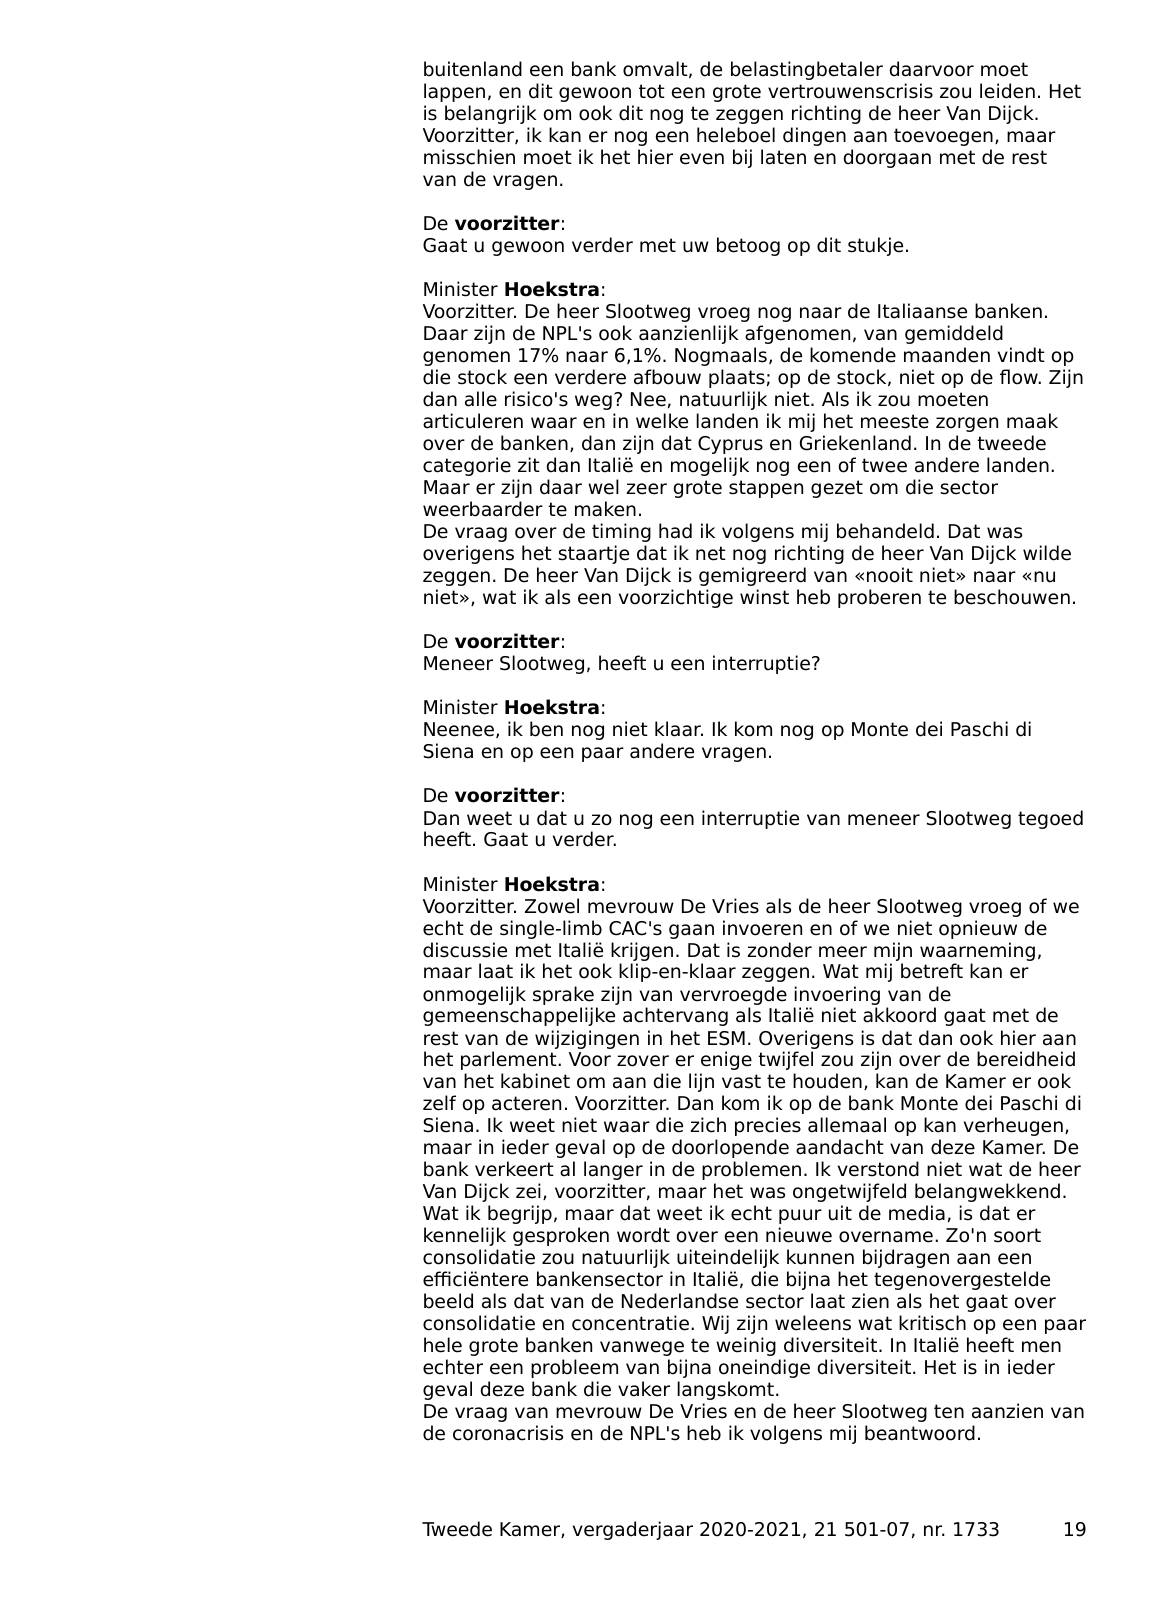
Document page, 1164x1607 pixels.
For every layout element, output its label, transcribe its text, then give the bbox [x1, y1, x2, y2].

text De voorzitter: [422, 213, 1087, 235]
text De voorzitter: [422, 631, 1087, 653]
text Minister Hoekstra: [422, 873, 1087, 896]
text Minister Hoekstra: [422, 279, 1087, 301]
text Voorzitter, ik kan er nog een heleboel dingen aan toevoegen, maar misschien moet ik het hier even bij laten en doorgaan met de rest van de vragen. [422, 125, 1087, 191]
text Meneer Slootweg, heeft u een interruptie? [422, 653, 1087, 675]
text buitenland een bank omvalt, de belastingbetaler daarvoor moet lappen, en dit gewoon tot een grote vertrouwenscrisis zou leiden. Het is belangrijk om ook dit nog te zeggen richting de heer Van Dijck. [422, 59, 1087, 125]
text Gaat u gewoon verder met uw betoog op dit stukje. [422, 235, 1087, 257]
text Voorzitter. De heer Slootweg vroeg nog naar de Italiaanse banken. Daar zijn de NPL's ook aanzienlijk afgenomen, van gemiddeld genomen 17% naar 6,1%. Nogmaals, de komende maanden vindt op die stock een verdere afbouw plaats; op de stock, niet op de flow. Zijn dan alle risico's weg? Nee, natuurlijk niet. Als ik zou moeten articuleren waar en in welke landen ik mij het meeste zorgen maak over de banken, dan zijn dat Cyprus en Griekenland. In de tweede categorie zit dan Italië en mogelijk nog een of twee andere landen. Maar er zijn daar wel zeer grote stappen gezet om die sector weerbaarder te maken. [422, 301, 1087, 521]
text De vraag van mevrouw De Vries en de heer Slootweg ten aanzien van de coronacrisis en de NPL's heb ik volgens mij beantwoord. [422, 1401, 1087, 1445]
text Dan weet u dat u zo nog een interruptie van meneer Slootweg tegoed heeft. Gaat u verder. [422, 807, 1087, 851]
text De vraag over de timing had ik volgens mij behandeld. Dat was overigens het staartje dat ik net nog richting de heer Van Dijck wilde zeggen. De heer Van Dijck is gemigreerd van «nooit niet» naar «nu niet», wat ik als een voorzichtige winst heb proberen te beschouwen. [422, 521, 1087, 609]
text Voorzitter. Zowel mevrouw De Vries als de heer Slootweg vroeg of we echt de single-limb CAC's gaan invoeren en of we niet opnieuw de discussie met Italië krijgen. Dat is zonder meer mijn waarneming, maar laat ik het ook klip-en-klaar zeggen. Wat mij betreft kan er onmogelijk sprake zijn van vervroegde invoering van de gemeenschappelijke achtervang als Italië niet akkoord gaat met de rest van de wijzigingen in het ESM. Overigens is dat dan ook hier aan het parlement. Voor zover er enige twijfel zou zijn over de bereidheid van het kabinet om aan die lijn vast te houden, kan de Kamer er ook zelf op acteren. Voorzitter. Dan kom ik op de bank Monte dei Paschi di Siena. Ik weet niet waar die zich precies allemaal op kan verheugen, maar in ieder geval op de doorlopende aandacht van deze Kamer. De bank verkeert al langer in de problemen. Ik verstond niet wat de heer Van Dijck zei, voorzitter, maar het was ongetwijfeld belangwekkend. Wat ik begrijp, maar dat weet ik echt puur uit de media, is dat er kennelijk gesproken wordt over een nieuwe overname. Zo'n soort consolidatie zou natuurlijk uiteindelijk kunnen bijdragen aan een efficiëntere bankensector in Italië, die bijna het tegenovergestelde beeld als dat van de Nederlandse sector laat zien als het gaat over consolidatie en concentratie. Wij zijn weleens wat kritisch op een paar hele grote banken vanwege te weinig diversiteit. In Italië heeft men echter een probleem van bijna oneindige diversiteit. Het is in ieder geval deze bank die vaker langskomt. [422, 896, 1087, 1401]
text Neenee, ik ben nog niet klaar. Ik kom nog op Monte dei Paschi di Siena en op een paar andere vragen. [422, 719, 1087, 763]
text De voorzitter: [422, 785, 1087, 807]
text Minister Hoekstra: [422, 697, 1087, 719]
